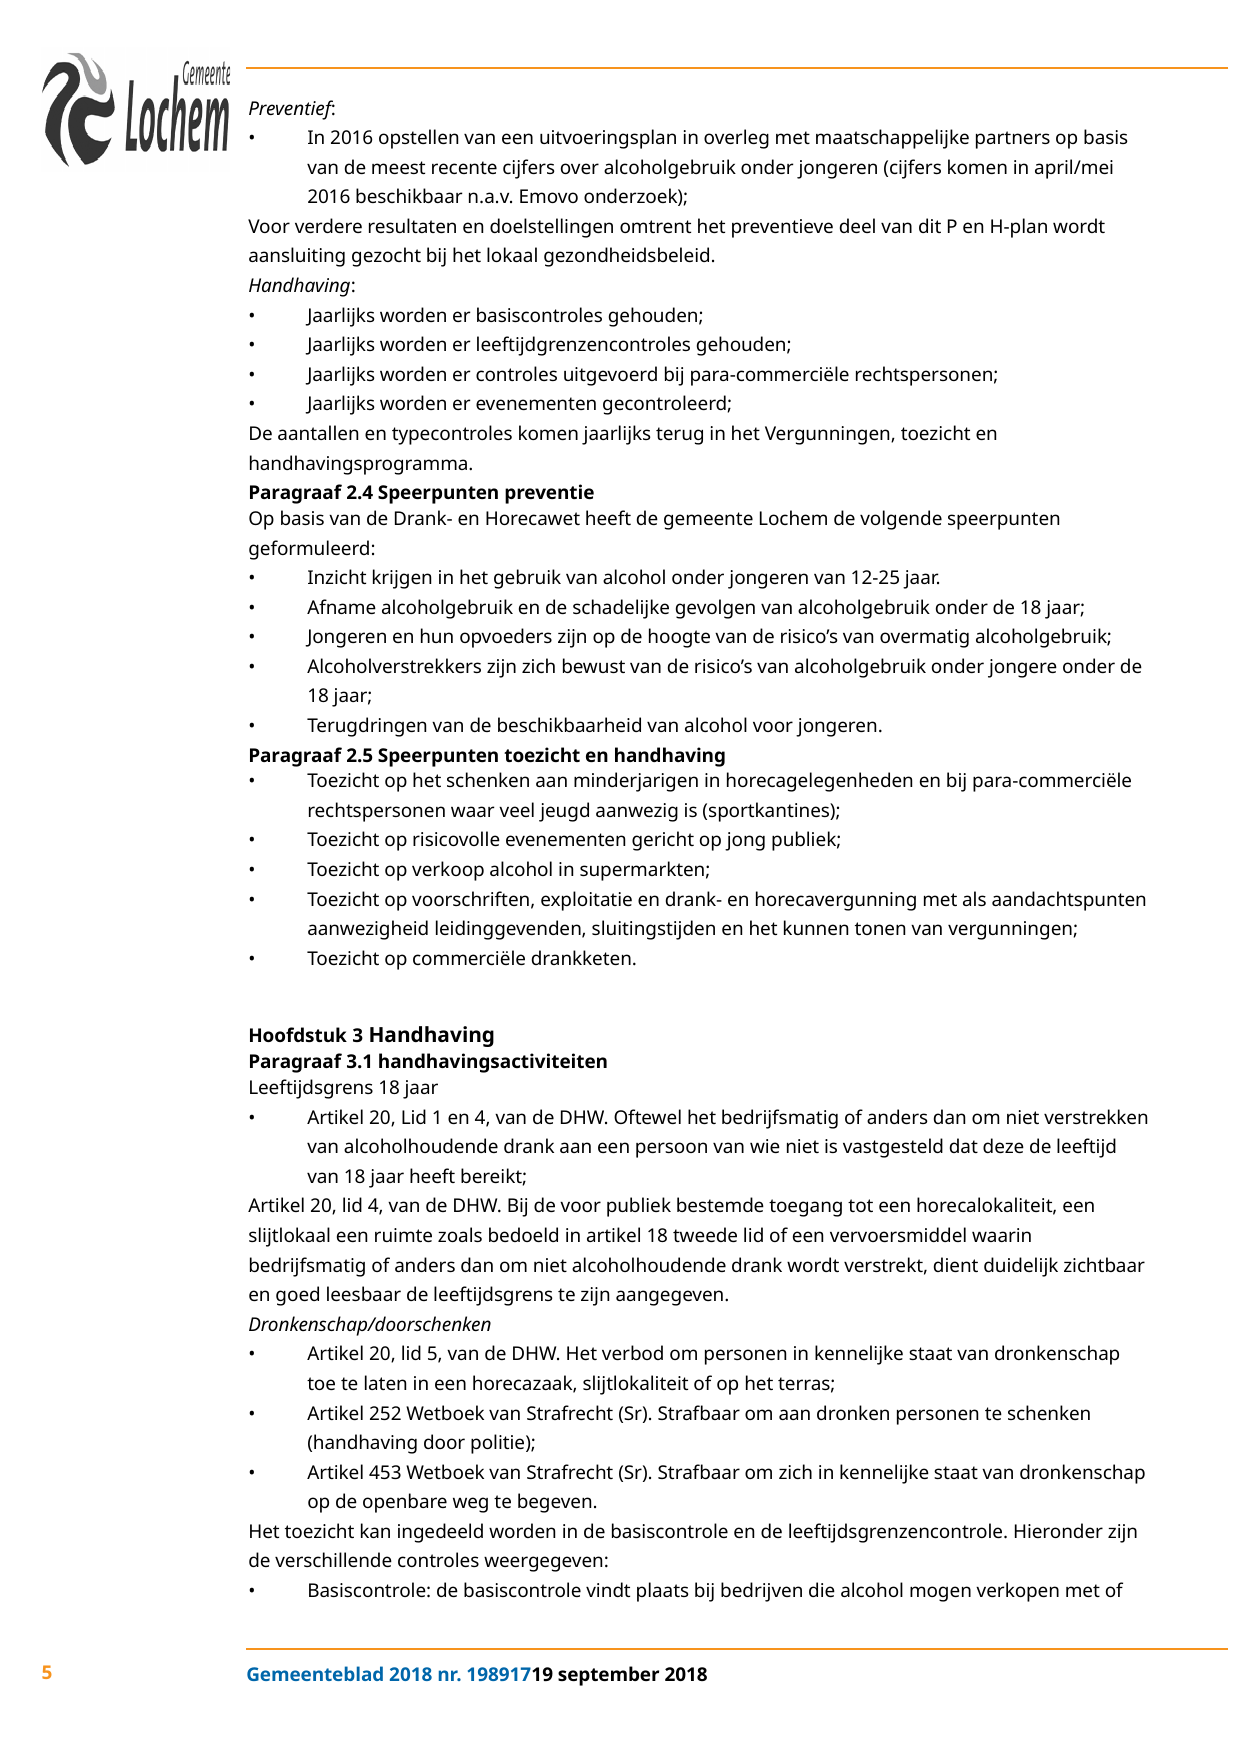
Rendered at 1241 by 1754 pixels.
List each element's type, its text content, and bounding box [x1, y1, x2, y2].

list Toezicht op het schenken aan minderjarigen in horecagelegenheden en bij para-commerciële rechtspersonen waar veel jeugd aanwezig is (sportkantines); [248, 767, 1152, 823]
list Toezicht op voorschriften, exploitatie en drank- en horecavergunning met als aandachtspunten aanwezigheid leidinggevenden, sluitingstijden en het kunnen tonen van vergunningen; [248, 886, 1152, 941]
list Jaarlijks worden er basiscontroles gehouden; [248, 302, 1152, 328]
list Artikel 252 Wetboek van Strafrecht (Sr). Strafbaar om aan dronken personen te schenken (handhaving door politie); [248, 1400, 1152, 1455]
list Basiscontrole: de basiscontrole vindt plaats bij bedrijven die alcohol mogen verkopen met of [248, 1577, 1152, 1603]
text Het toezicht kan ingedeeld worden in de basiscontrole en de leeftijdsgrenzencontrole. Hieronder zijn de verschillende controles weergegeven: [248, 1518, 1152, 1573]
list Afname alcoholgebruik en de schadelijke gevolgen van alcoholgebruik onder de 18 jaar; [248, 594, 1152, 619]
list Alcoholverstrekkers zijn zich bewust van de risico’s van alcoholgebruik onder jongere onder de 18 jaar; [248, 653, 1152, 708]
text Paragraaf 2.4 Speerpunten preventie [248, 479, 1152, 505]
list Jaarlijks worden er evenementen gecontroleerd; [248, 391, 1152, 416]
list Jaarlijks worden er controles uitgevoerd bij para-commerciële rechtspersonen; [248, 361, 1152, 387]
list Toezicht op commerciële drankketen. [248, 945, 1152, 971]
text Handhaving: [248, 272, 1152, 298]
list Toezicht op verkoop alcohol in supermarkten; [248, 856, 1152, 882]
list Artikel 20, lid 5, van de DHW. Het verbod om personen in kennelijke staat van dronkenschap toe te laten in een horecazaak, slijtlokaliteit of op het terras; [248, 1341, 1152, 1396]
list Jongeren en hun opvoeders zijn op de hoogte van de risico’s van overmatig alcoholgebruik; [248, 623, 1152, 649]
text Paragraaf 3.1 handhavingsactiviteiten [248, 1049, 1152, 1074]
text Leeftijdsgrens 18 jaar [248, 1074, 1152, 1100]
list Artikel 453 Wetboek van Strafrecht (Sr). Strafbaar om zich in kennelijke staat van dronkenschap op de openbare weg te begeven. [248, 1459, 1152, 1514]
text Voor verdere resultaten en doelstellingen omtrent het preventieve deel van dit P en H-plan wordt aansluiting gezocht bij het lokaal gezondheidsbeleid. [248, 213, 1152, 268]
text De aantallen en typecontroles komen jaarlijks terug in het Vergunningen, toezicht en handhavingsprogramma. [248, 420, 1152, 476]
text Artikel 20, lid 4, van de DHW. Bij de voor publiek bestemde toegang tot een horecalokaliteit, een slijtlokaal een ruimte zoals bedoeld in artikel 18 tweede lid of een vervoersmiddel waarin bedrijfsmatig of anders dan om niet alcoholhoudende drank wordt verstrekt, dient duidelijk zichtbaar en goed leesbaar de leeftijdsgrens te zijn aangegeven. [248, 1193, 1152, 1307]
list Terugdringen van de beschikbaarheid van alcohol voor jongeren. [248, 712, 1152, 738]
list Artikel 20, Lid 1 en 4, van de DHW. Oftewel het bedrijfsmatig of anders dan om niet verstrekken van alcoholhoudende drank aan een persoon van wie niet is vastgesteld dat deze de leeftijd van 18 jaar heeft bereikt; [248, 1104, 1152, 1189]
list Inzicht krijgen in het gebruik van alcohol onder jongeren van 12-25 jaar. [248, 564, 1152, 590]
list In 2016 opstellen van een uitvoeringsplan in overleg met maatschappelijke partners op basis van de meest recente cijfers over alcoholgebruik onder jongeren (cijfers komen in april/mei 2016 beschikbaar n.a.v. Emovo onderzoek); [248, 124, 1152, 209]
text Op basis van de Drank- en Horecawet heeft de gemeente Lochem de volgende speerpunten geformuleerd: [248, 505, 1152, 560]
text Hoofdstuk 3 Handhaving [248, 1020, 1152, 1049]
text Paragraaf 2.5 Speerpunten toezicht en handhaving [248, 742, 1152, 767]
list Jaarlijks worden er leeftijdgrenzencontroles gehouden; [248, 331, 1152, 357]
list Toezicht op risicovolle evenementen gericht op jong publiek; [248, 827, 1152, 852]
text Dronkenschap/doorschenken [248, 1311, 1152, 1337]
picture [41, 47, 231, 172]
text Preventief: [248, 95, 1152, 121]
